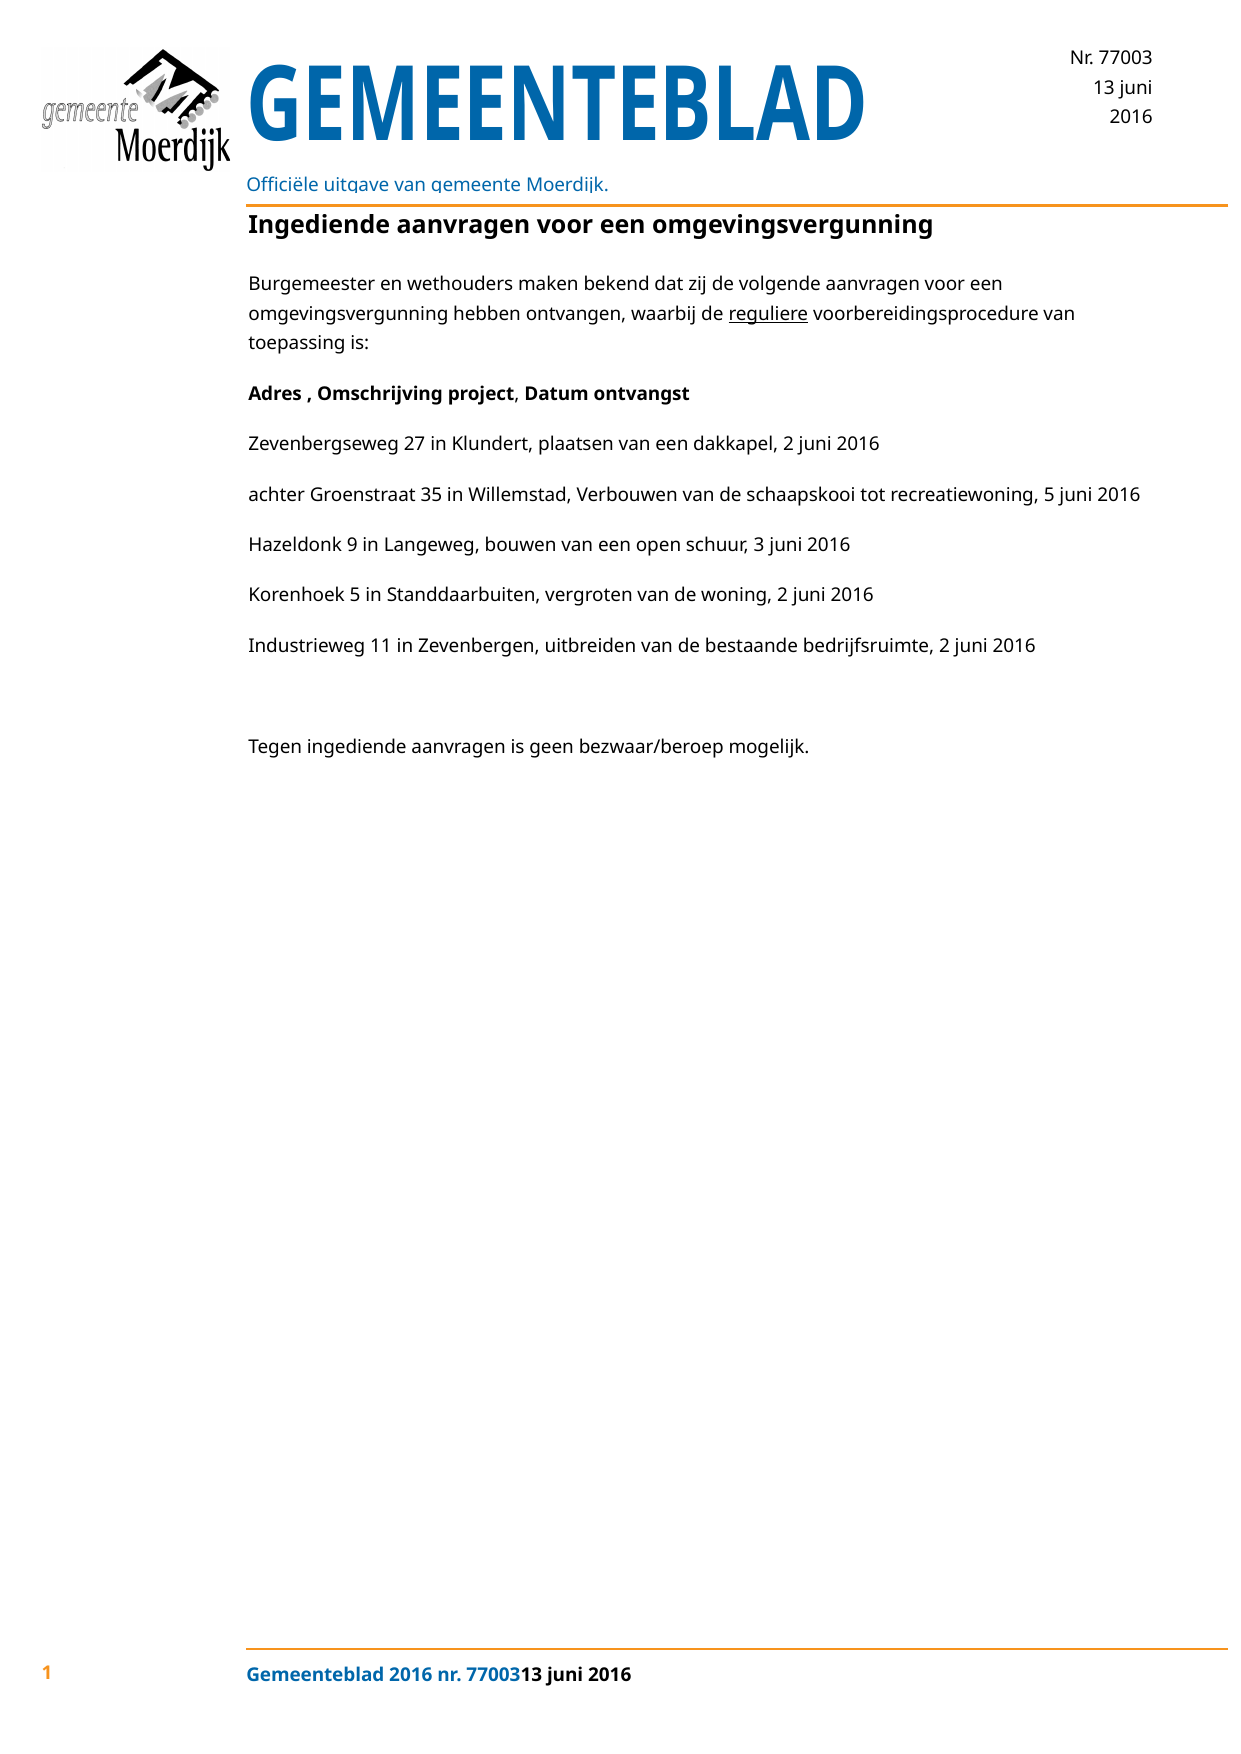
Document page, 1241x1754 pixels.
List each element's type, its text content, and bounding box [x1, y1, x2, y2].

text Korenhoek 5 in Standdaarbuiten, vergroten van de woning, 2 juni 2016 [248, 582, 1152, 607]
text Industrieweg 11 in Zevenbergen, uitbreiden van de bestaande bedrijfsruimte, 2 juni 2016 [248, 632, 1152, 658]
picture [41, 47, 231, 172]
text Tegen ingediende aanvragen is geen bezwaar/beroep mogelijk. [248, 733, 1152, 758]
text Adres , Omschrijving project, Datum ontvangst [248, 380, 1152, 406]
text achter Groenstraat 35 in Willemstad, Verbouwen van de schaapskooi tot recreatiewoning, 5 juni 2016 [248, 481, 1152, 506]
text Burgemeester en wethouders maken bekend dat zij de volgende aanvragen voor een omgevingsvergunning hebben ontvangen, waarbij de reguliere voorbereidingsprocedure van toepassing is: [248, 270, 1152, 355]
text Ingediende aanvragen voor een omgevingsvergunning [248, 207, 1152, 241]
text Hazeldonk 9 in Langeweg, bouwen van een open schuur, 3 juni 2016 [248, 531, 1152, 557]
text Zevenbergseweg 27 in Klundert, plaatsen van een dakkapel, 2 juni 2016 [248, 430, 1152, 456]
